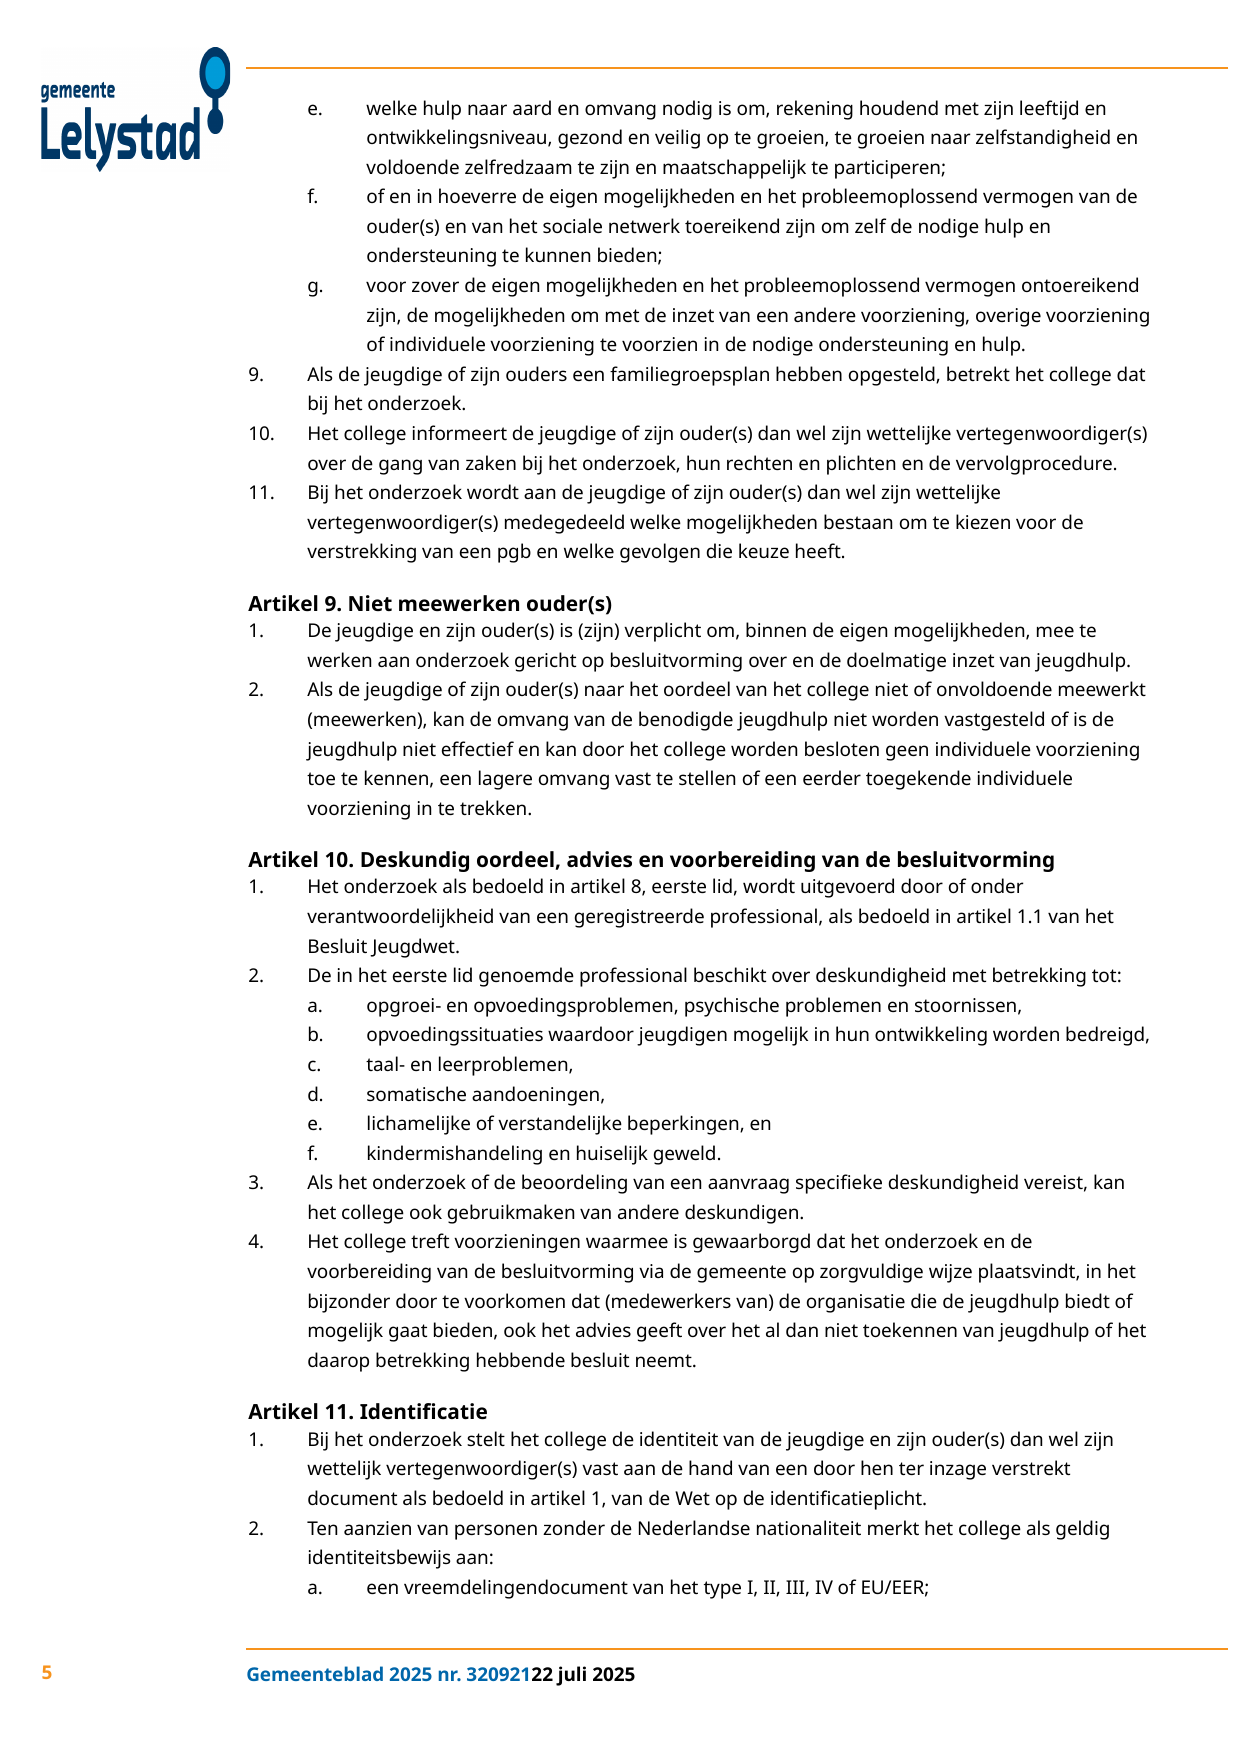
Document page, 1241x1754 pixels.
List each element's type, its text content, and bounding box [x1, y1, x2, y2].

text Artikel 11. Identificatie [248, 1397, 1152, 1426]
list Ten aanzien van personen zonder de Nederlandse nationaliteit merkt het college als geldig identiteitsbewijs aan: [248, 1515, 1152, 1570]
list een vreemdelingendocument van het type I, II, III, IV of EU/EER; [307, 1574, 1152, 1599]
list Als de jeugdige of zijn ouder(s) naar het oordeel van het college niet of onvoldoende meewerkt (meewerken), kan de omvang van de benodigde jeugdhulp niet worden vastgesteld of is de jeugdhulp niet effectief en kan door het college worden besloten geen individuele voorziening toe te kennen, een lagere omvang vast te stellen of een eerder toegekende individuele voorziening in te trekken. [248, 677, 1152, 821]
list De jeugdige en zijn ouder(s) is (zijn) verplicht om, binnen de eigen mogelijkheden, mee te werken aan onderzoek gericht op besluitvorming over en de doelmatige inzet van jeugdhulp. [248, 617, 1152, 673]
list Het onderzoek als bedoeld in artikel 8, eerste lid, wordt uitgevoerd door of onder verantwoordelijkheid van een geregistreerde professional, als bedoeld in artikel 1.1 van het Besluit Jeugdwet. [248, 874, 1152, 959]
text Artikel 10. Deskundig oordeel, advies en voorbereiding van de besluitvorming [248, 845, 1152, 874]
list Als het onderzoek of de beoordeling van een aanvraag specifieke deskundigheid vereist, kan het college ook gebruikmaken van andere deskundigen. [248, 1169, 1152, 1225]
list Bij het onderzoek wordt aan de jeugdige of zijn ouder(s) dan wel zijn wettelijke vertegenwoordiger(s) medegedeeld welke mogelijkheden bestaan om te kiezen voor de verstrekking van een pgb en welke gevolgen die keuze heeft. [248, 479, 1152, 564]
list kindermishandeling en huiselijk geweld. [307, 1140, 1152, 1166]
list of en in hoeverre de eigen mogelijkheden en het probleemoplossend vermogen van de ouder(s) en van het sociale netwerk toereikend zijn om zelf de nodige hulp en ondersteuning te kunnen bieden; [307, 183, 1152, 268]
list somatische aandoeningen, [307, 1081, 1152, 1107]
list Als de jeugdige of zijn ouders een familiegroepsplan hebben opgesteld, betrekt het college dat bij het onderzoek. [248, 361, 1152, 416]
list lichamelijke of verstandelijke beperkingen, en [307, 1110, 1152, 1136]
list opvoedingssituaties waardoor jeugdigen mogelijk in hun ontwikkeling worden bedreigd, [307, 1022, 1152, 1047]
list Het college treft voorzieningen waarmee is gewaarborgd dat het onderzoek en de voorbereiding van de besluitvorming via de gemeente op zorgvuldige wijze plaatsvindt, in het bijzonder door te voorkomen dat (medewerkers van) de organisatie die de jeugdhulp biedt of mogelijk gaat bieden, ook het advies geeft over het al dan niet toekennen van jeugdhulp of het daarop betrekking hebbende besluit neemt. [248, 1229, 1152, 1373]
list Bij het onderzoek stelt het college de identiteit van de jeugdige en zijn ouder(s) dan wel zijn wettelijk vertegenwoordiger(s) vast aan de hand van een door hen ter inzage verstrekt document als bedoeld in artikel 1, van de Wet op de identificatieplicht. [248, 1426, 1152, 1511]
list opgroei- en opvoedingsproblemen, psychische problemen en stoornissen, [307, 992, 1152, 1018]
text Artikel 9. Niet meewerken ouder(s) [248, 589, 1152, 617]
list De in het eerste lid genoemde professional beschikt over deskundigheid met betrekking tot: [248, 962, 1152, 988]
picture [41, 47, 231, 172]
list taal- en leerproblemen, [307, 1051, 1152, 1077]
list voor zover de eigen mogelijkheden en het probleemoplossend vermogen ontoereikend zijn, de mogelijkheden om met de inzet van een andere voorziening, overige voorziening of individuele voorziening te voorzien in de nodige ondersteuning en hulp. [307, 272, 1152, 357]
list Het college informeert de jeugdige of zijn ouder(s) dan wel zijn wettelijke vertegenwoordiger(s) over de gang van zaken bij het onderzoek, hun rechten en plichten en de vervolgprocedure. [248, 420, 1152, 476]
list welke hulp naar aard en omvang nodig is om, rekening houdend met zijn leeftijd en ontwikkelingsniveau, gezond en veilig op te groeien, te groeien naar zelfstandigheid en voldoende zelfredzaam te zijn en maatschappelijk te participeren; [307, 95, 1152, 180]
